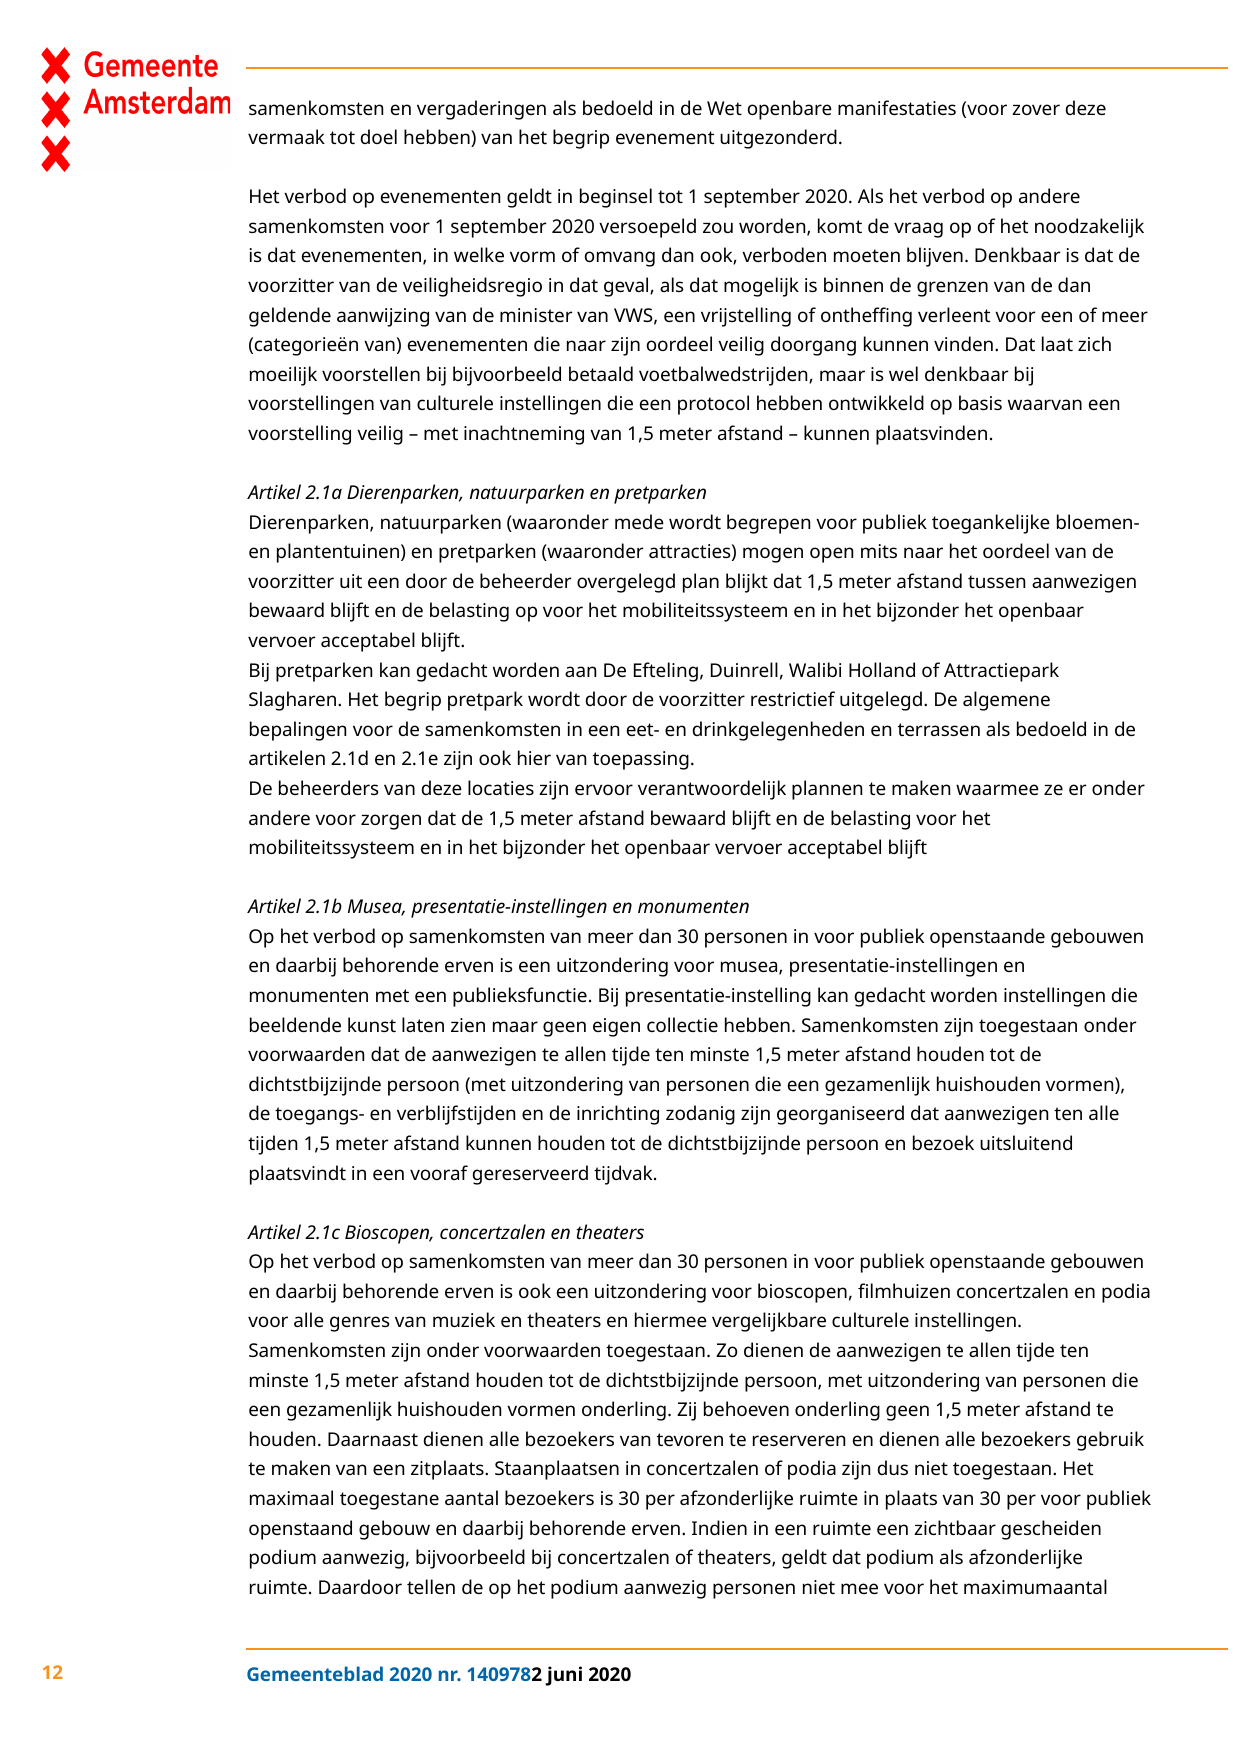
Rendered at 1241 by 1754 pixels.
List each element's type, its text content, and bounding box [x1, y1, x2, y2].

picture [41, 47, 231, 172]
text Het verbod op evenementen geldt in beginsel tot 1 september 2020. Als het verbod op andere samenkomsten voor 1 september 2020 versoepeld zou worden, komt de vraag op of het noodzakelijk is dat evenementen, in welke vorm of omvang dan ook, verboden moeten blijven. Denkbaar is dat de voorzitter van de veiligheidsregio in dat geval, als dat mogelijk is binnen de grenzen van de dan geldende aanwijzing van de minister van VWS, een vrijstelling of ontheffing verleent voor een of meer (categorieën van) evenementen die naar zijn oordeel veilig doorgang kunnen vinden. Dat laat zich moeilijk voorstellen bij bijvoorbeeld betaald voetbalwedstrijden, maar is wel denkbaar bij voorstellingen van culturele instellingen die een protocol hebben ontwikkeld op basis waarvan een voorstelling veilig – met inachtneming van 1,5 meter afstand – kunnen plaatsvinden. [248, 183, 1152, 446]
text De beheerders van deze locaties zijn ervoor verantwoordelijk plannen te maken waarmee ze er onder andere voor zorgen dat de 1,5 meter afstand bewaard blijft en de belasting voor het mobiliteitssysteem en in het bijzonder het openbaar vervoer acceptabel blijft [248, 775, 1152, 860]
text Bij pretparken kan gedacht worden aan De Efteling, Duinrell, Walibi Holland of Attractiepark Slagharen. Het begrip pretpark wordt door de voorzitter restrictief uitgelegd. De algemene bepalingen voor de samenkomsten in een eet- en drinkgelegenheden en terrassen als bedoeld in de artikelen 2.1d en 2.1e zijn ook hier van toepassing. [248, 657, 1152, 771]
text Op het verbod op samenkomsten van meer dan 30 personen in voor publiek openstaande gebouwen en daarbij behorende erven is een uitzondering voor musea, presentatie-instellingen en monumenten met een publieksfunctie. Bij presentatie-instelling kan gedacht worden instellingen die beeldende kunst laten zien maar geen eigen collectie hebben. Samenkomsten zijn toegestaan onder voorwaarden dat de aanwezigen te allen tijde ten minste 1,5 meter afstand houden tot de dichtstbijzijnde persoon (met uitzondering van personen die een gezamenlijk huishouden vormen), de toegangs- en verblijfstijden en de inrichting zodanig zijn georganiseerd dat aanwezigen ten alle tijden 1,5 meter afstand kunnen houden tot de dichtstbijzijnde persoon en bezoek uitsluitend plaatsvindt in een vooraf gereserveerd tijdvak. [248, 923, 1152, 1186]
text samenkomsten en vergaderingen als bedoeld in de Wet openbare manifestaties (voor zover deze vermaak tot doel hebben) van het begrip evenement uitgezonderd. [248, 95, 1152, 150]
text Dierenparken, natuurparken (waaronder mede wordt begrepen voor publiek toegankelijke bloemen- en plantentuinen) en pretparken (waaronder attracties) mogen open mits naar het oordeel van de voorzitter uit een door de beheerder overgelegd plan blijkt dat 1,5 meter afstand tussen aanwezigen bewaard blijft en de belasting op voor het mobiliteitssysteem en in het bijzonder het openbaar vervoer acceptabel blijft. [248, 509, 1152, 653]
text Op het verbod op samenkomsten van meer dan 30 personen in voor publiek openstaande gebouwen en daarbij behorende erven is ook een uitzondering voor bioscopen, filmhuizen concertzalen en podia voor alle genres van muziek en theaters en hiermee vergelijkbare culturele instellingen. Samenkomsten zijn onder voorwaarden toegestaan. Zo dienen de aanwezigen te allen tijde ten minste 1,5 meter afstand houden tot de dichtstbijzijnde persoon, met uitzondering van personen die een gezamenlijk huishouden vormen onderling. Zij behoeven onderling geen 1,5 meter afstand te houden. Daarnaast dienen alle bezoekers van tevoren te reserveren en dienen alle bezoekers gebruik te maken van een zitplaats. Staanplaatsen in concertzalen of podia zijn dus niet toegestaan. Het maximaal toegestane aantal bezoekers is 30 per afzonderlijke ruimte in plaats van 30 per voor publiek openstaand gebouw en daarbij behorende erven. Indien in een ruimte een zichtbaar gescheiden podium aanwezig, bijvoorbeeld bij concertzalen of theaters, geldt dat podium als afzonderlijke ruimte. Daardoor tellen de op het podium aanwezig personen niet mee voor het maximumaantal [248, 1248, 1152, 1600]
text Artikel 2.1c Bioscopen, concertzalen en theaters [248, 1219, 1152, 1245]
text Artikel 2.1b Musea, presentatie-instellingen en monumenten [248, 893, 1152, 919]
text Artikel 2.1a Dierenparken, natuurparken en pretparken [248, 479, 1152, 505]
